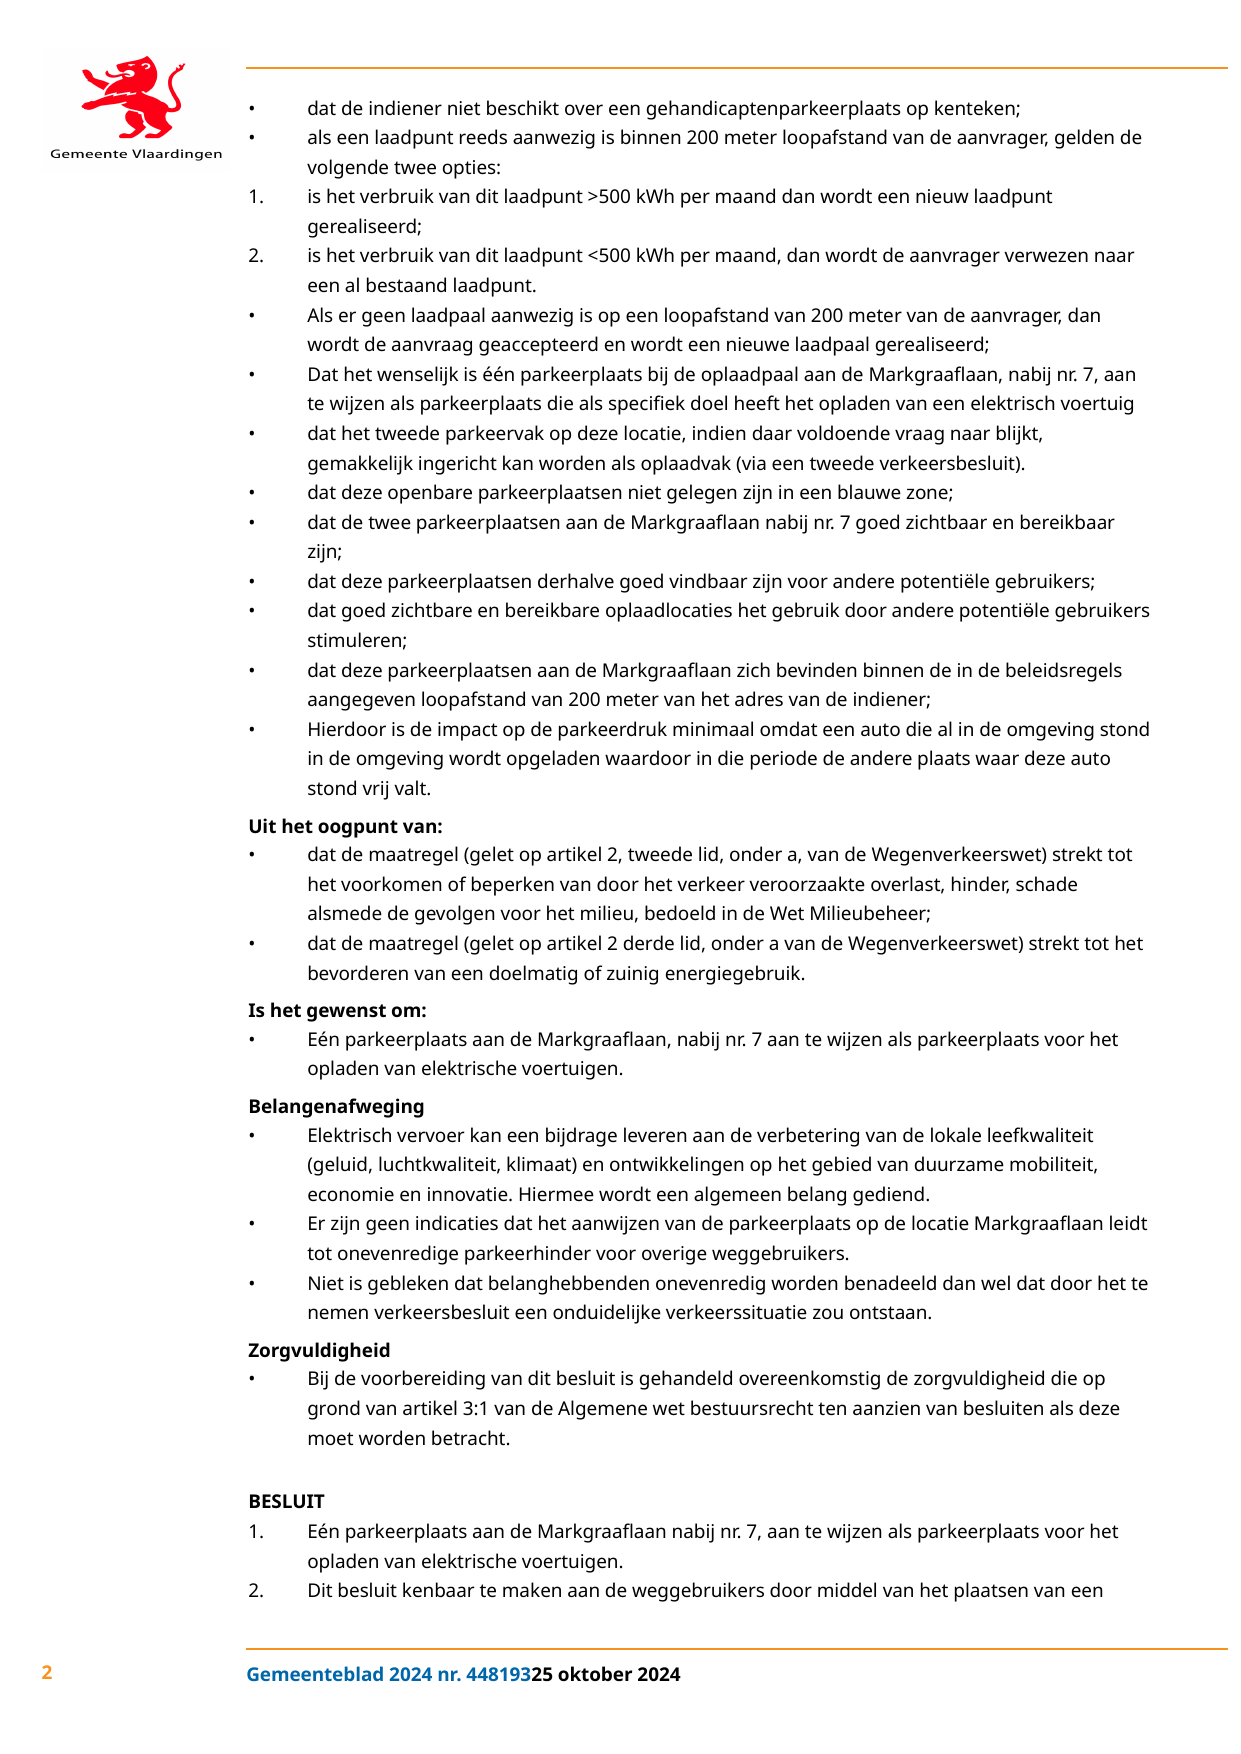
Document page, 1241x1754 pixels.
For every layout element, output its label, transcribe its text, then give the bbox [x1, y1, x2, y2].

list is het verbruik van dit laadpunt >500 kWh per maand dan wordt een nieuw laadpunt gerealiseerd; [248, 183, 1152, 239]
list dat de maatregel (gelet op artikel 2 derde lid, onder a van de Wegenverkeerswet) strekt tot het bevorderen van een doelmatig of zuinig energiegebruik. [248, 930, 1152, 986]
list is het verbruik van dit laadpunt <500 kWh per maand, dan wordt de aanvrager verwezen naar een al bestaand laadpunt. [248, 243, 1152, 298]
text BESLUIT [248, 1489, 1152, 1514]
text Uit het oogpunt van: [248, 813, 1152, 839]
list Eén parkeerplaats aan de Markgraaflaan, nabij nr. 7 aan te wijzen als parkeerplaats voor het opladen van elektrische voertuigen. [248, 1026, 1152, 1081]
list Niet is gebleken dat belanghebbenden onevenredig worden benadeeld dan wel dat door het te nemen verkeersbesluit een onduidelijke verkeerssituatie zou ontstaan. [248, 1270, 1152, 1325]
list Dit besluit kenbaar te maken aan de weggebruikers door middel van het plaatsen van een [248, 1577, 1152, 1603]
list dat deze parkeerplaatsen aan de Markgraaflaan zich bevinden binnen de in de beleidsregels aangegeven loopafstand van 200 meter van het adres van de indiener; [248, 657, 1152, 712]
list Bij de voorbereiding van dit besluit is gehandeld overeenkomstig de zorgvuldigheid die op grond van artikel 3:1 van de Algemene wet bestuursrecht ten aanzien van besluiten als deze moet worden betracht. [248, 1366, 1152, 1451]
list dat de maatregel (gelet op artikel 2, tweede lid, onder a, van de Wegenverkeerswet) strekt tot het voorkomen of beperken van door het verkeer veroorzaakte overlast, hinder, schade alsmede de gevolgen voor het milieu, bedoeld in de Wet Milieubeheer; [248, 841, 1152, 926]
list Dat het wenselijk is één parkeerplaats bij de oplaadpaal aan de Markgraaflaan, nabij nr. 7, aan te wijzen als parkeerplaats die als specifiek doel heeft het opladen van een elektrisch voertuig [248, 361, 1152, 416]
list Hierdoor is de impact op de parkeerdruk minimaal omdat een auto die al in de omgeving stond in de omgeving wordt opgeladen waardoor in die periode de andere plaats waar deze auto stond vrij valt. [248, 716, 1152, 801]
list Eén parkeerplaats aan de Markgraaflaan nabij nr. 7, aan te wijzen als parkeerplaats voor het opladen van elektrische voertuigen. [248, 1518, 1152, 1574]
text Belangenafweging [248, 1093, 1152, 1119]
list dat de twee parkeerplaatsen aan de Markgraaflaan nabij nr. 7 goed zichtbaar en bereikbaar zijn; [248, 509, 1152, 564]
list dat het tweede parkeervak op deze locatie, indien daar voldoende vraag naar blijkt, gemakkelijk ingericht kan worden als oplaadvak (via een tweede verkeersbesluit). [248, 420, 1152, 476]
list dat deze openbare parkeerplaatsen niet gelegen zijn in een blauwe zone; [248, 479, 1152, 505]
list dat goed zichtbare en bereikbare oplaadlocaties het gebruik door andere potentiӫle gebruikers stimuleren; [248, 598, 1152, 653]
list Als er geen laadpaal aanwezig is op een loopafstand van 200 meter van de aanvrager, dan wordt de aanvraag geaccepteerd en wordt een nieuwe laadpaal gerealiseerd; [248, 302, 1152, 357]
list als een laadpunt reeds aanwezig is binnen 200 meter loopafstand van de aanvrager, gelden de volgende twee opties: [248, 124, 1152, 180]
list Er zijn geen indicaties dat het aanwijzen van de parkeerplaats op de locatie Markgraaflaan leidt tot onevenredige parkeerhinder voor overige weggebruikers. [248, 1211, 1152, 1266]
list dat deze parkeerplaatsen derhalve goed vindbaar zijn voor andere potentiële gebruikers; [248, 568, 1152, 594]
text Zorgvuldigheid [248, 1337, 1152, 1363]
picture [41, 47, 231, 172]
list Elektrisch vervoer kan een bijdrage leveren aan de verbetering van de lokale leefkwaliteit (geluid, luchtkwaliteit, klimaat) en ontwikkelingen op het gebied van duurzame mobiliteit, economie en innovatie. Hiermee wordt een algemeen belang gediend. [248, 1122, 1152, 1207]
list dat de indiener niet beschikt over een gehandicaptenparkeerplaats op kenteken; [248, 95, 1152, 121]
text Is het gewenst om: [248, 998, 1152, 1023]
